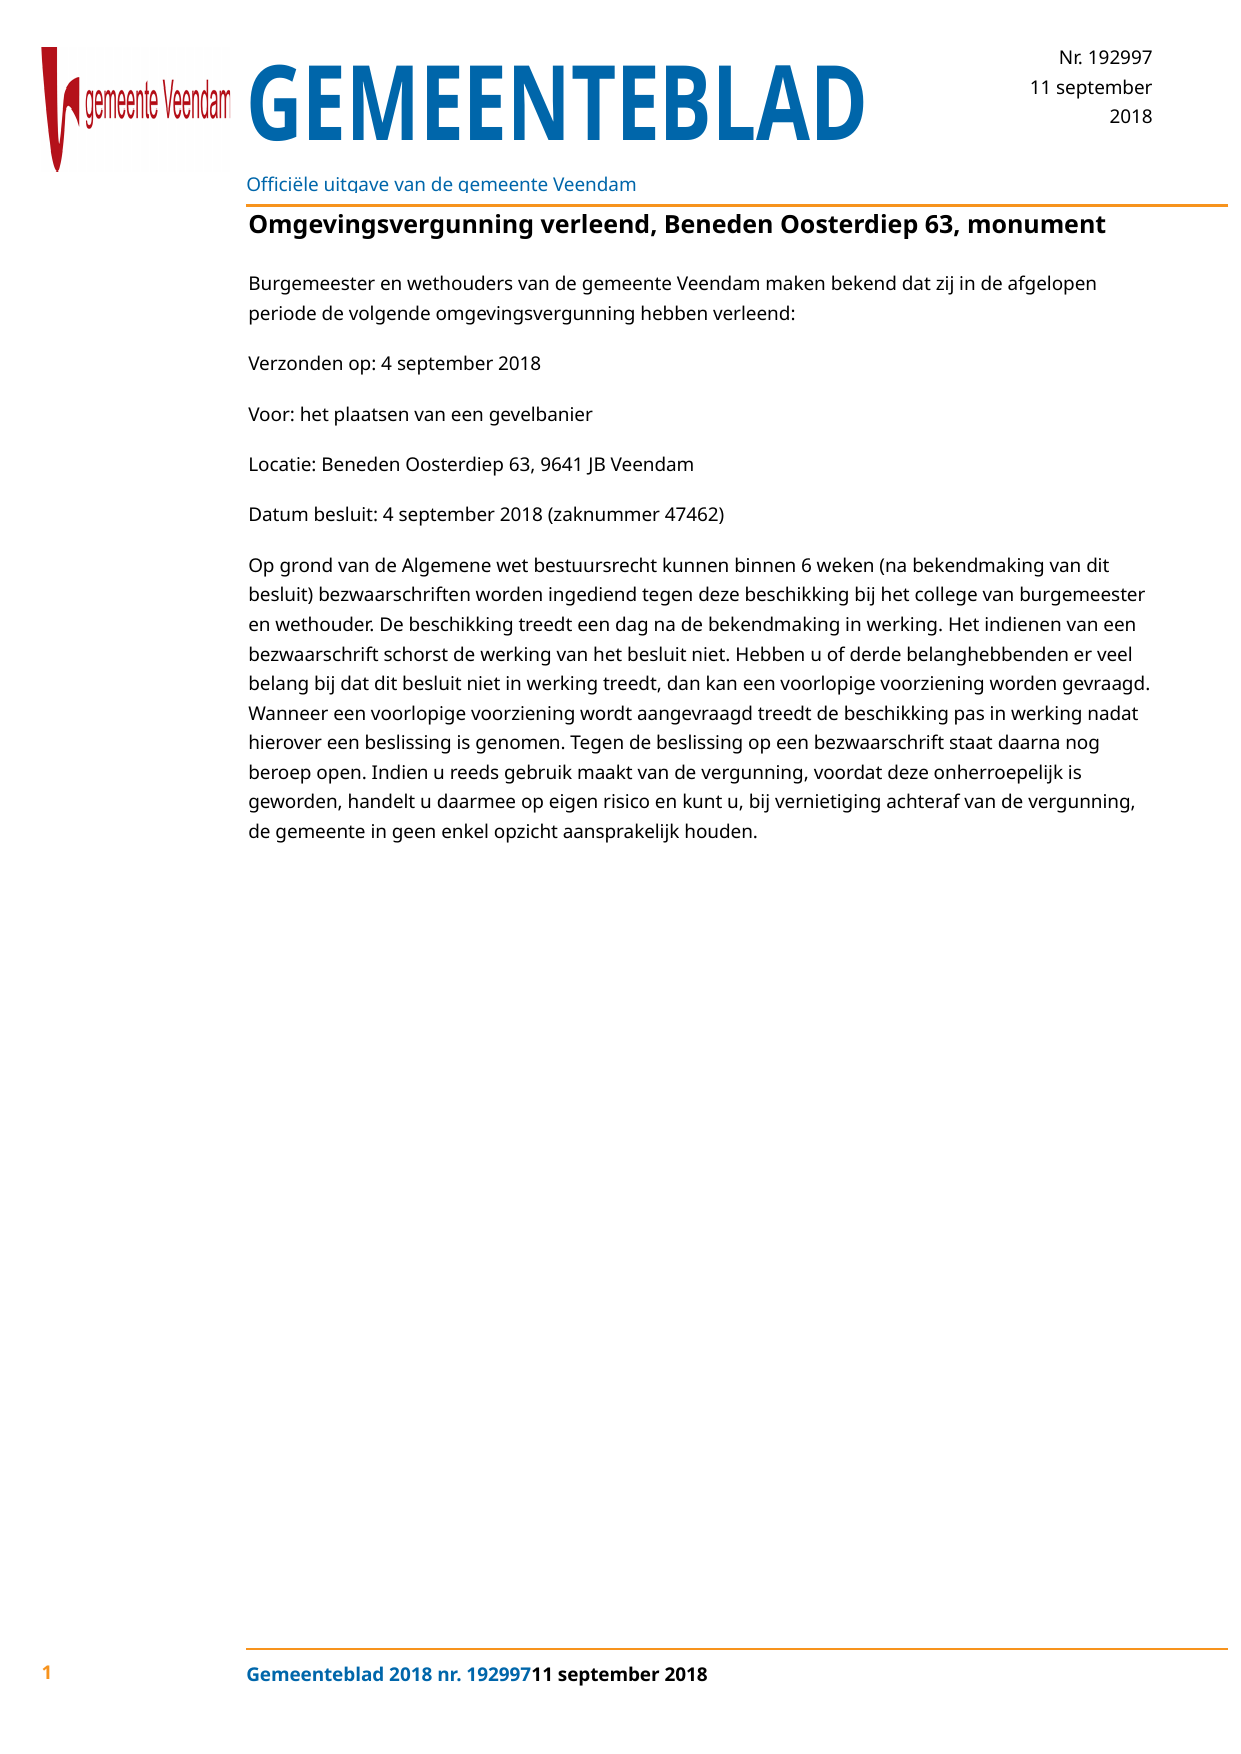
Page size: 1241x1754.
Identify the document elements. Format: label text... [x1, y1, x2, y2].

text Verzonden op: 4 september 2018 [248, 350, 1152, 376]
text Burgemeester en wethouders van de gemeente Veendam maken bekend dat zij in de afgelopen periode de volgende omgevingsvergunning hebben verleend: [248, 270, 1152, 326]
text Op grond van de Algemene wet bestuursrecht kunnen binnen 6 weken (na bekendmaking van dit besluit) bezwaarschriften worden ingediend tegen deze beschikking bij het college van burgemeester en wethouder. De beschikking treedt een dag na de bekendmaking in werking. Het indienen van een bezwaarschrift schorst de werking van het besluit niet. Hebben u of derde belanghebbenden er veel belang bij dat dit besluit niet in werking treedt, dan kan een voorlopige voorziening worden gevraagd. Wanneer een voorlopige voorziening wordt aangevraagd treedt de beschikking pas in werking nadat hierover een beslissing is genomen. Tegen de beslissing op een bezwaarschrift staat daarna nog beroep open. Indien u reeds gebruik maakt van de vergunning, voordat deze onherroepelijk is geworden, handelt u daarmee op eigen risico en kunt u, bij vernietiging achteraf van de vergunning, de gemeente in geen enkel opzicht aansprakelijk houden. [248, 552, 1152, 844]
picture [41, 47, 231, 172]
text Datum besluit: 4 september 2018 (zaknummer 47462) [248, 502, 1152, 527]
text Locatie: Beneden Oosterdiep 63, 9641 JB Veendam [248, 451, 1152, 477]
text Omgevingsvergunning verleend, Beneden Oosterdiep 63, monument [248, 207, 1152, 241]
text Voor: het plaatsen van een gevelbanier [248, 401, 1152, 426]
